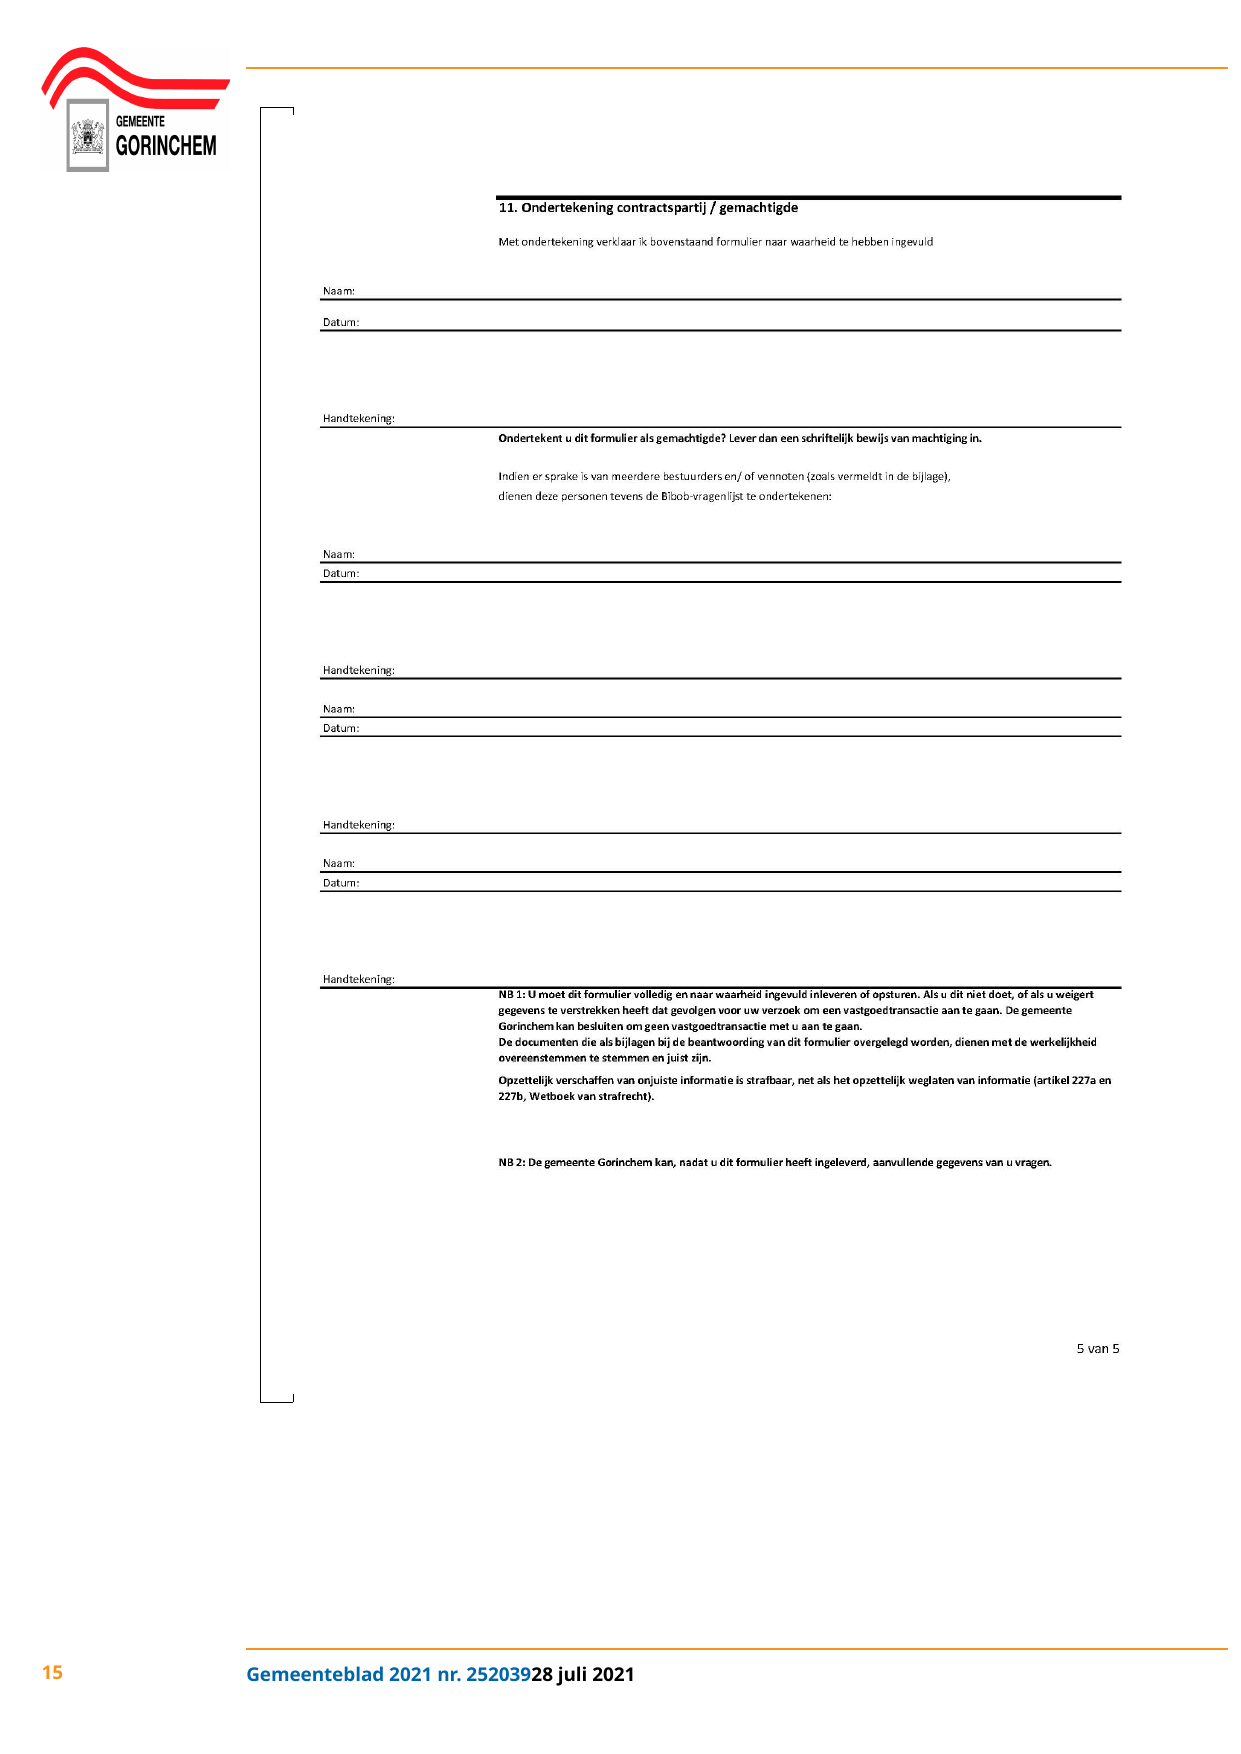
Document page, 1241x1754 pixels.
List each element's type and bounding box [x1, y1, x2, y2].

picture [41, 47, 231, 172]
picture [268, 115, 1173, 1394]
